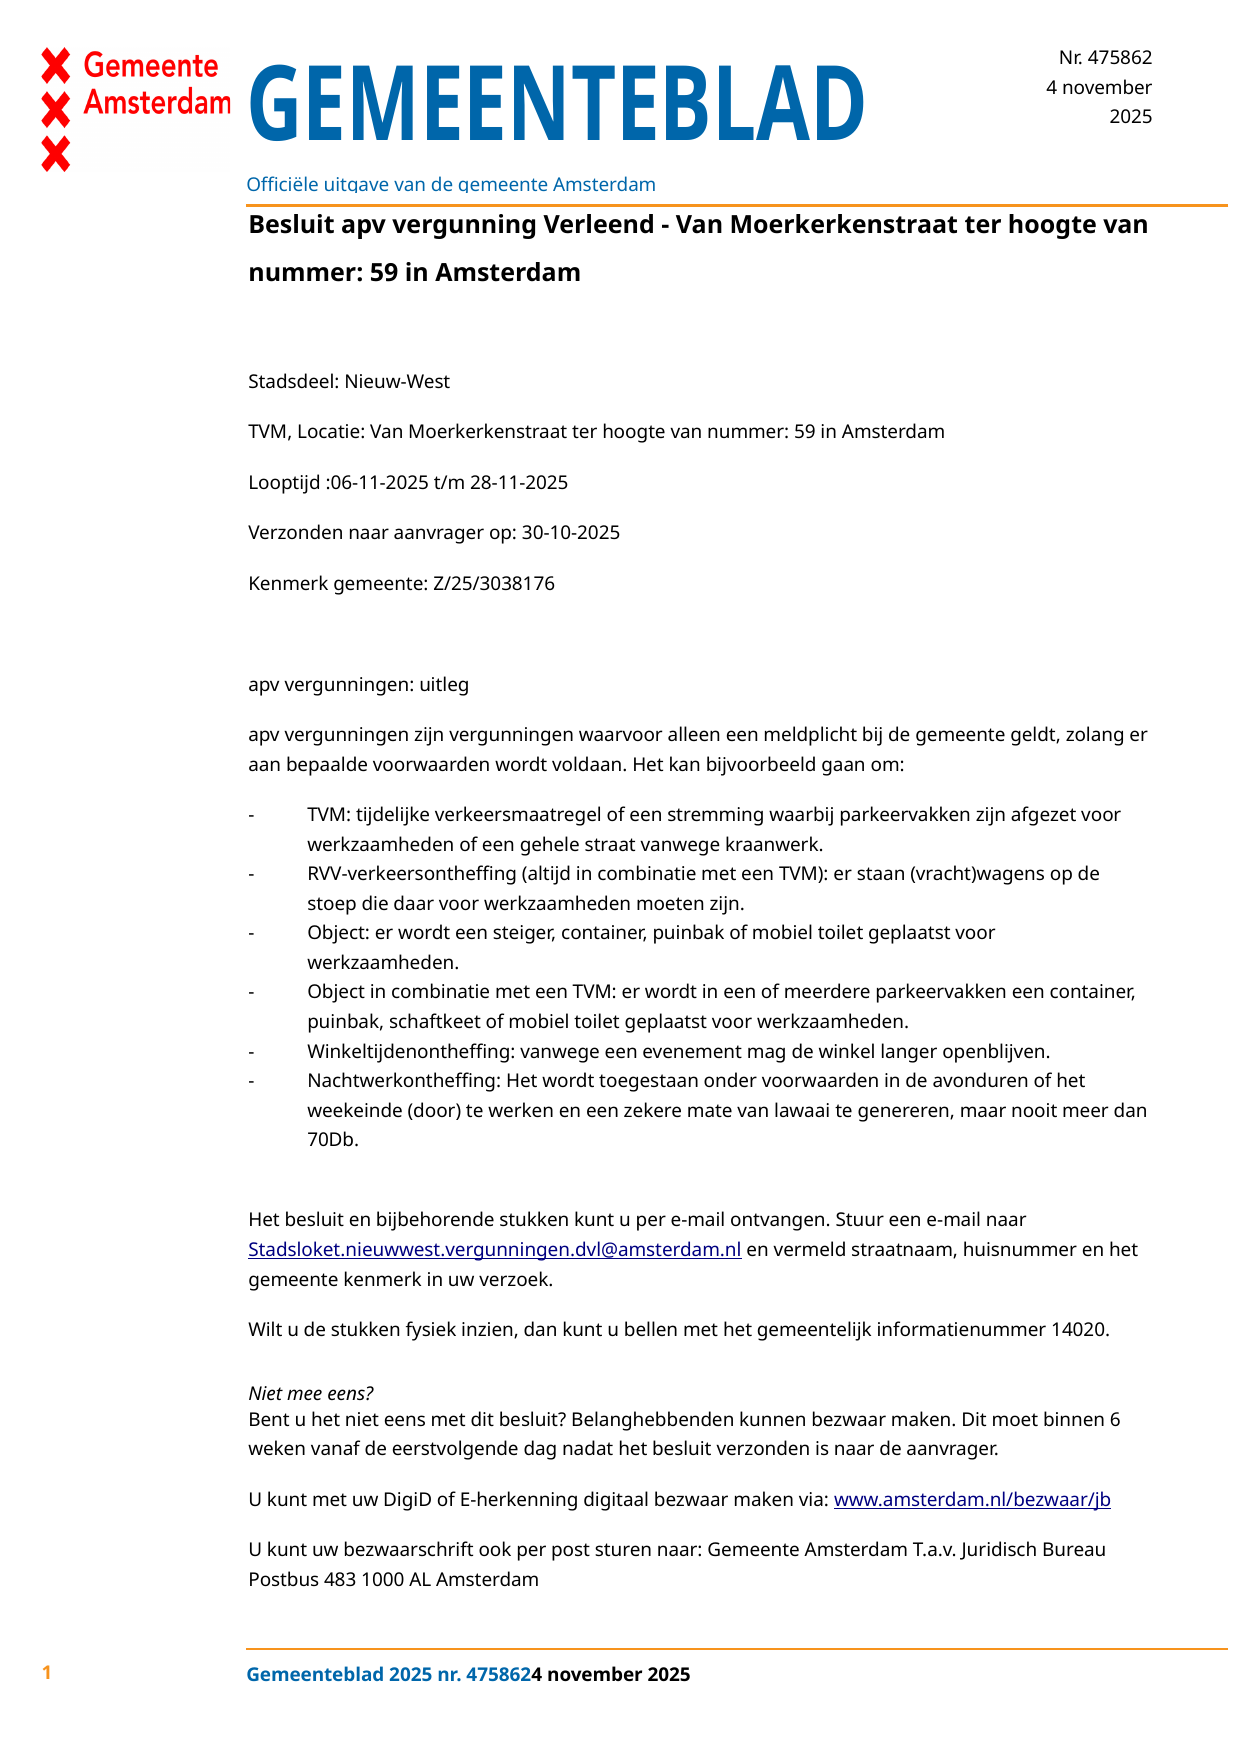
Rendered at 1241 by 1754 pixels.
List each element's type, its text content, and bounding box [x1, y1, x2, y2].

text U kunt uw bezwaarschrift ook per post sturen naar: Gemeente Amsterdam T.a.v. Juridisch Bureau Postbus 483 1000 AL Amsterdam [248, 1536, 1152, 1592]
text apv vergunningen: uitleg [248, 671, 1152, 697]
text Besluit apv vergunning Verleend - Van Moerkerkenstraat ter hoogte van nummer: 59 in Amsterdam [248, 207, 1152, 288]
text Bent u het niet eens met dit besluit? Belanghebbenden kunnen bezwaar maken. Dit moet binnen 6 weken vanaf de eerstvolgende dag nadat het besluit verzonden is naar de aanvrager. [248, 1406, 1152, 1461]
text apv vergunningen zijn vergunningen waarvoor alleen een meldplicht bij de gemeente geldt, zolang er aan bepaalde voorwaarden wordt voldaan. Het kan bijvoorbeeld gaan om: [248, 721, 1152, 777]
text Looptijd :06-11-2025 t/m 28-11-2025 [248, 469, 1152, 495]
text Wilt u de stukken fysiek inzien, dan kunt u bellen met het gemeentelijk informatienummer 14020. [248, 1316, 1152, 1342]
text Kenmerk gemeente: Z/25/3038176 [248, 570, 1152, 596]
list TVM: tijdelijke verkeersmaatregel of een stremming waarbij parkeervakken zijn afgezet voor werkzaamheden of een gehele straat vanwege kraanwerk. [248, 801, 1152, 857]
text Stadsdeel: Nieuw-West [248, 368, 1152, 394]
list RVV-verkeersontheffing (altijd in combinatie met een TVM): er staan (vracht)wagens op de stoep die daar voor werkzaamheden moeten zijn. [248, 860, 1152, 916]
text TVM, Locatie: Van Moerkerkenstraat ter hoogte van nummer: 59 in Amsterdam [248, 419, 1152, 444]
list Object: er wordt een steiger, container, puinbak of mobiel toilet geplaatst voor werkzaamheden. [248, 919, 1152, 975]
list Nachtwerkontheffing: Het wordt toegestaan onder voorwaarden in de avonduren of het weekeinde (door) te werken en een zekere mate van lawaai te genereren, maar nooit meer dan 70Db. [248, 1067, 1152, 1152]
picture [41, 47, 231, 172]
list Winkeltijdenontheffing: vanwege een evenement mag de winkel langer openblijven. [248, 1038, 1152, 1064]
text U kunt met uw DigiD of E-herkenning digitaal bezwaar maken via: www.amsterdam.nl/bezwaar/jb [248, 1486, 1152, 1512]
list Object in combinatie met een TVM: er wordt in een of meerdere parkeervakken een container, puinbak, schaftkeet of mobiel toilet geplaatst voor werkzaamheden. [248, 979, 1152, 1034]
text Het besluit en bijbehorende stukken kunt u per e-mail ontvangen. Stuur een e-mail naar Stadsloket.nieuwwest.vergunningen.dvl@amsterdam.nl en vermeld straatnaam, huisnummer en het gemeente kenmerk in uw verzoek. [248, 1207, 1152, 1292]
text Niet mee eens? [248, 1380, 1152, 1406]
text Verzonden naar aanvrager op: 30-10-2025 [248, 519, 1152, 545]
